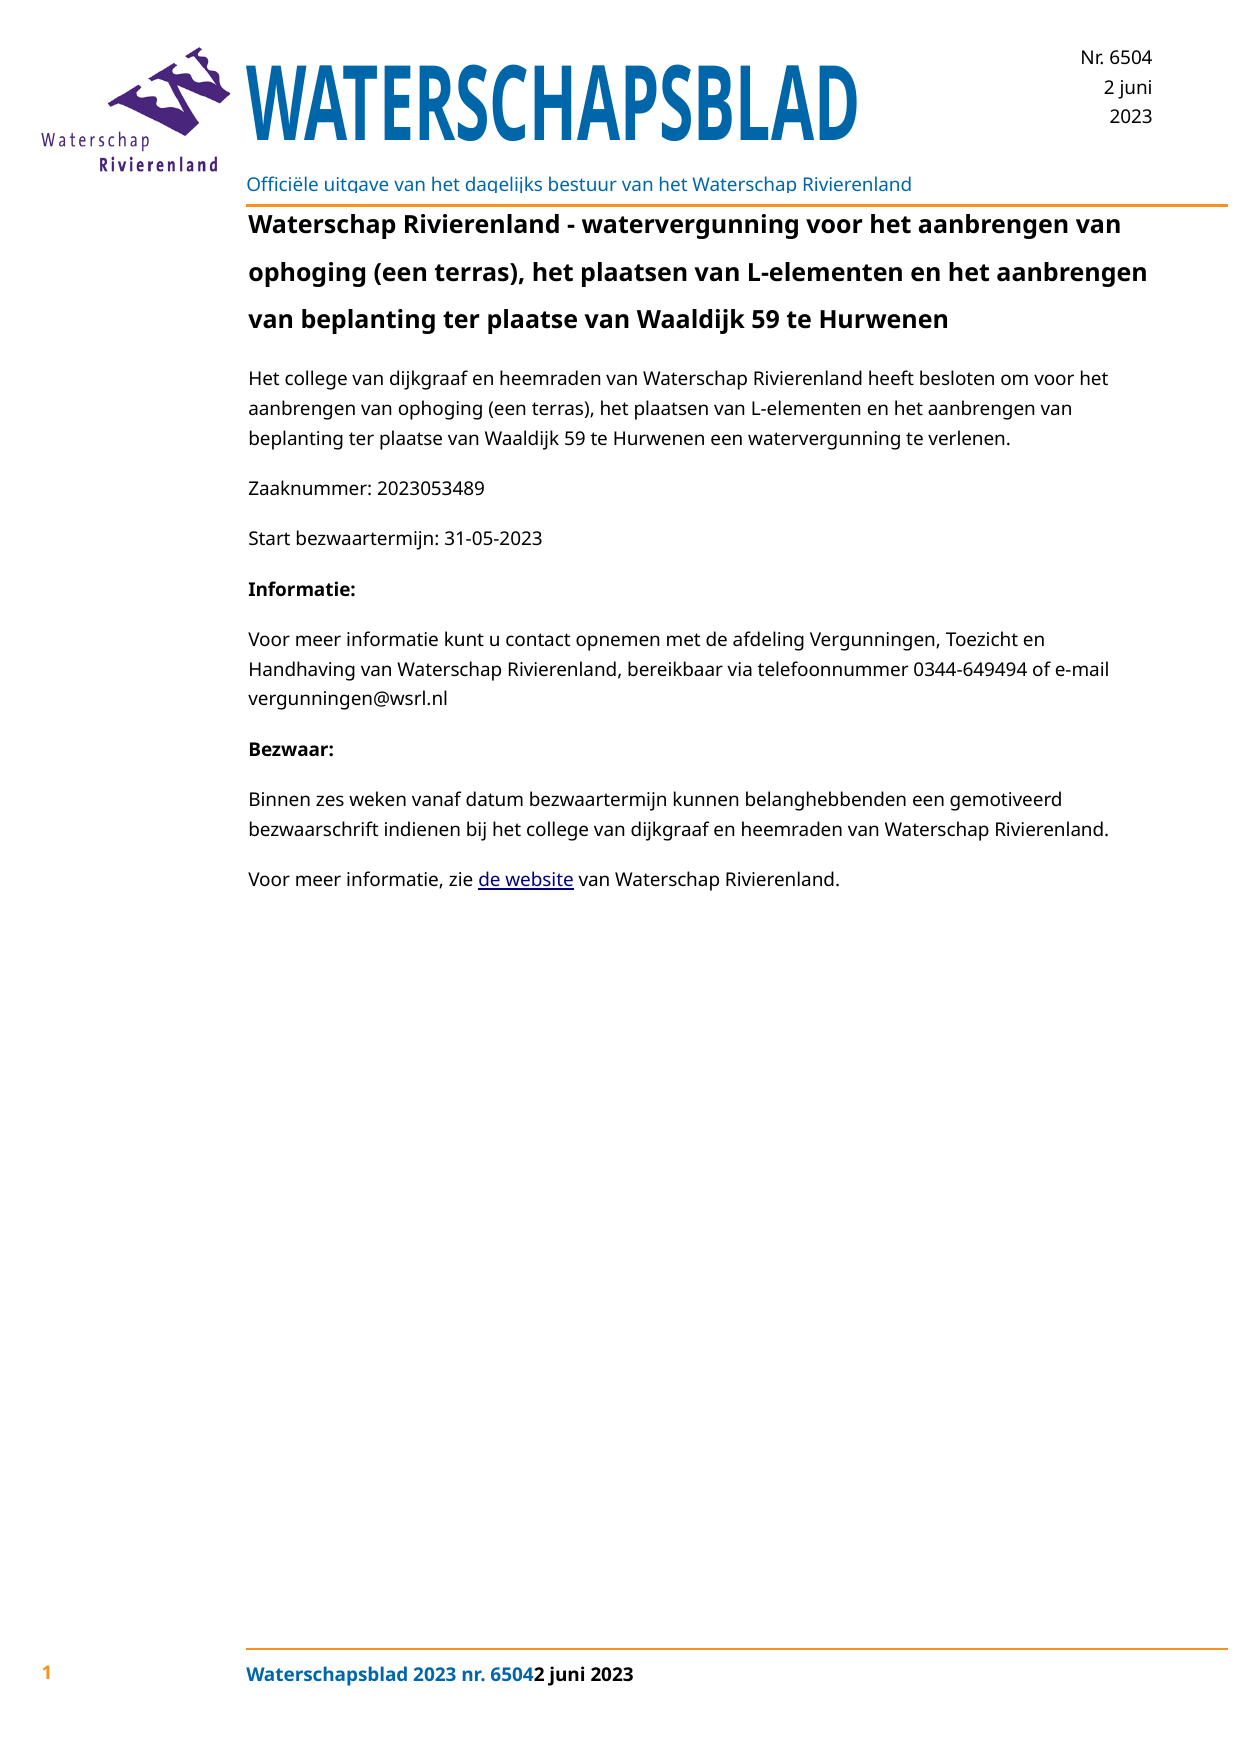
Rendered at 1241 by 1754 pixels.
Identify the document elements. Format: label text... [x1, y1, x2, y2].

text Bezwaar: [248, 736, 1152, 762]
text Het college van dijkgraaf en heemraden van Waterschap Rivierenland heeft besloten om voor het aanbrengen van ophoging (een terras), het plaatsen van L-elementen en het aanbrengen van beplanting ter plaatse van Waaldijk 59 te Hurwenen een watervergunning te verlenen. [248, 366, 1152, 450]
picture [41, 47, 231, 172]
text Informatie: [248, 576, 1152, 602]
text Binnen zes weken vanaf datum bezwaartermijn kunnen belanghebbenden een gemotiveerd bezwaarschrift indienen bij het college van dijkgraaf en heemraden van Waterschap Rivierenland. [248, 786, 1152, 842]
text Voor meer informatie, zie de website van Waterschap Rivierenland. [248, 866, 1152, 892]
text Waterschap Rivierenland - watervergunning voor het aanbrengen van ophoging (een terras), het plaatsen van L-elementen en het aanbrengen van beplanting ter plaatse van Waaldijk 59 te Hurwenen [248, 207, 1152, 336]
text Start bezwaartermijn: 31-05-2023 [248, 526, 1152, 551]
text Voor meer informatie kunt u contact opnemen met de afdeling Vergunningen, Toezicht en Handhaving van Waterschap Rivierenland, bereikbaar via telefoonnummer 0344-649494 of e-mail vergunningen@wsrl.nl [248, 626, 1152, 711]
text Zaaknummer: 2023053489 [248, 475, 1152, 501]
